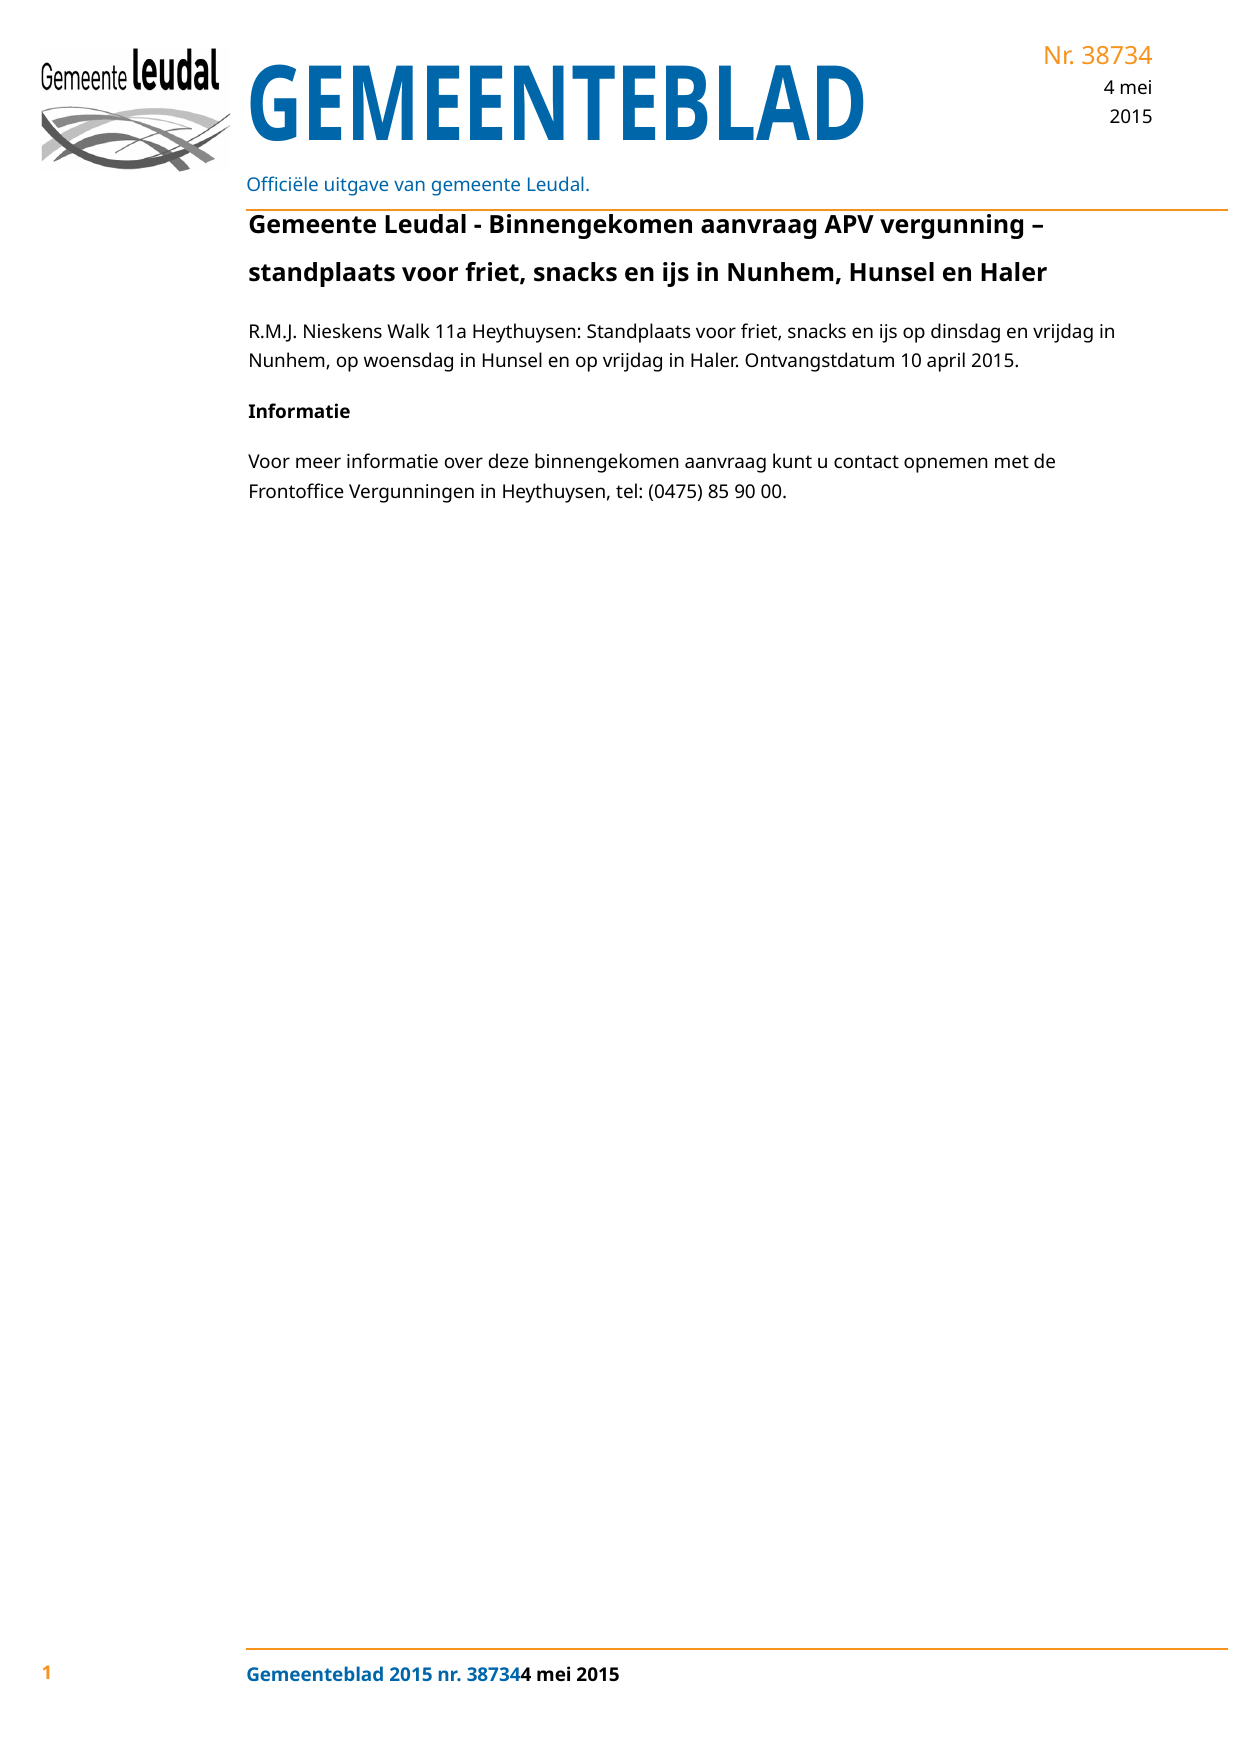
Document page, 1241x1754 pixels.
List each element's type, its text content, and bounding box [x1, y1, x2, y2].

picture [41, 47, 231, 172]
text R.M.J. Nieskens Walk 11a Heythuysen: Standplaats voor friet, snacks en ijs op dinsdag en vrijdag in Nunhem, op woensdag in Hunsel en op vrijdag in Haler. Ontvangstdatum 10 april 2015. [248, 318, 1152, 373]
text Informatie [248, 398, 1152, 424]
text Voor meer informatie over deze binnengekomen aanvraag kunt u contact opnemen met de Frontoffice Vergunningen in Heythuysen, tel: (0475) 85 90 00. [248, 448, 1152, 504]
text Gemeente Leudal - Binnengekomen aanvraag APV vergunning – standplaats voor friet, snacks en ijs in Nunhem, Hunsel en Haler [248, 211, 1152, 288]
